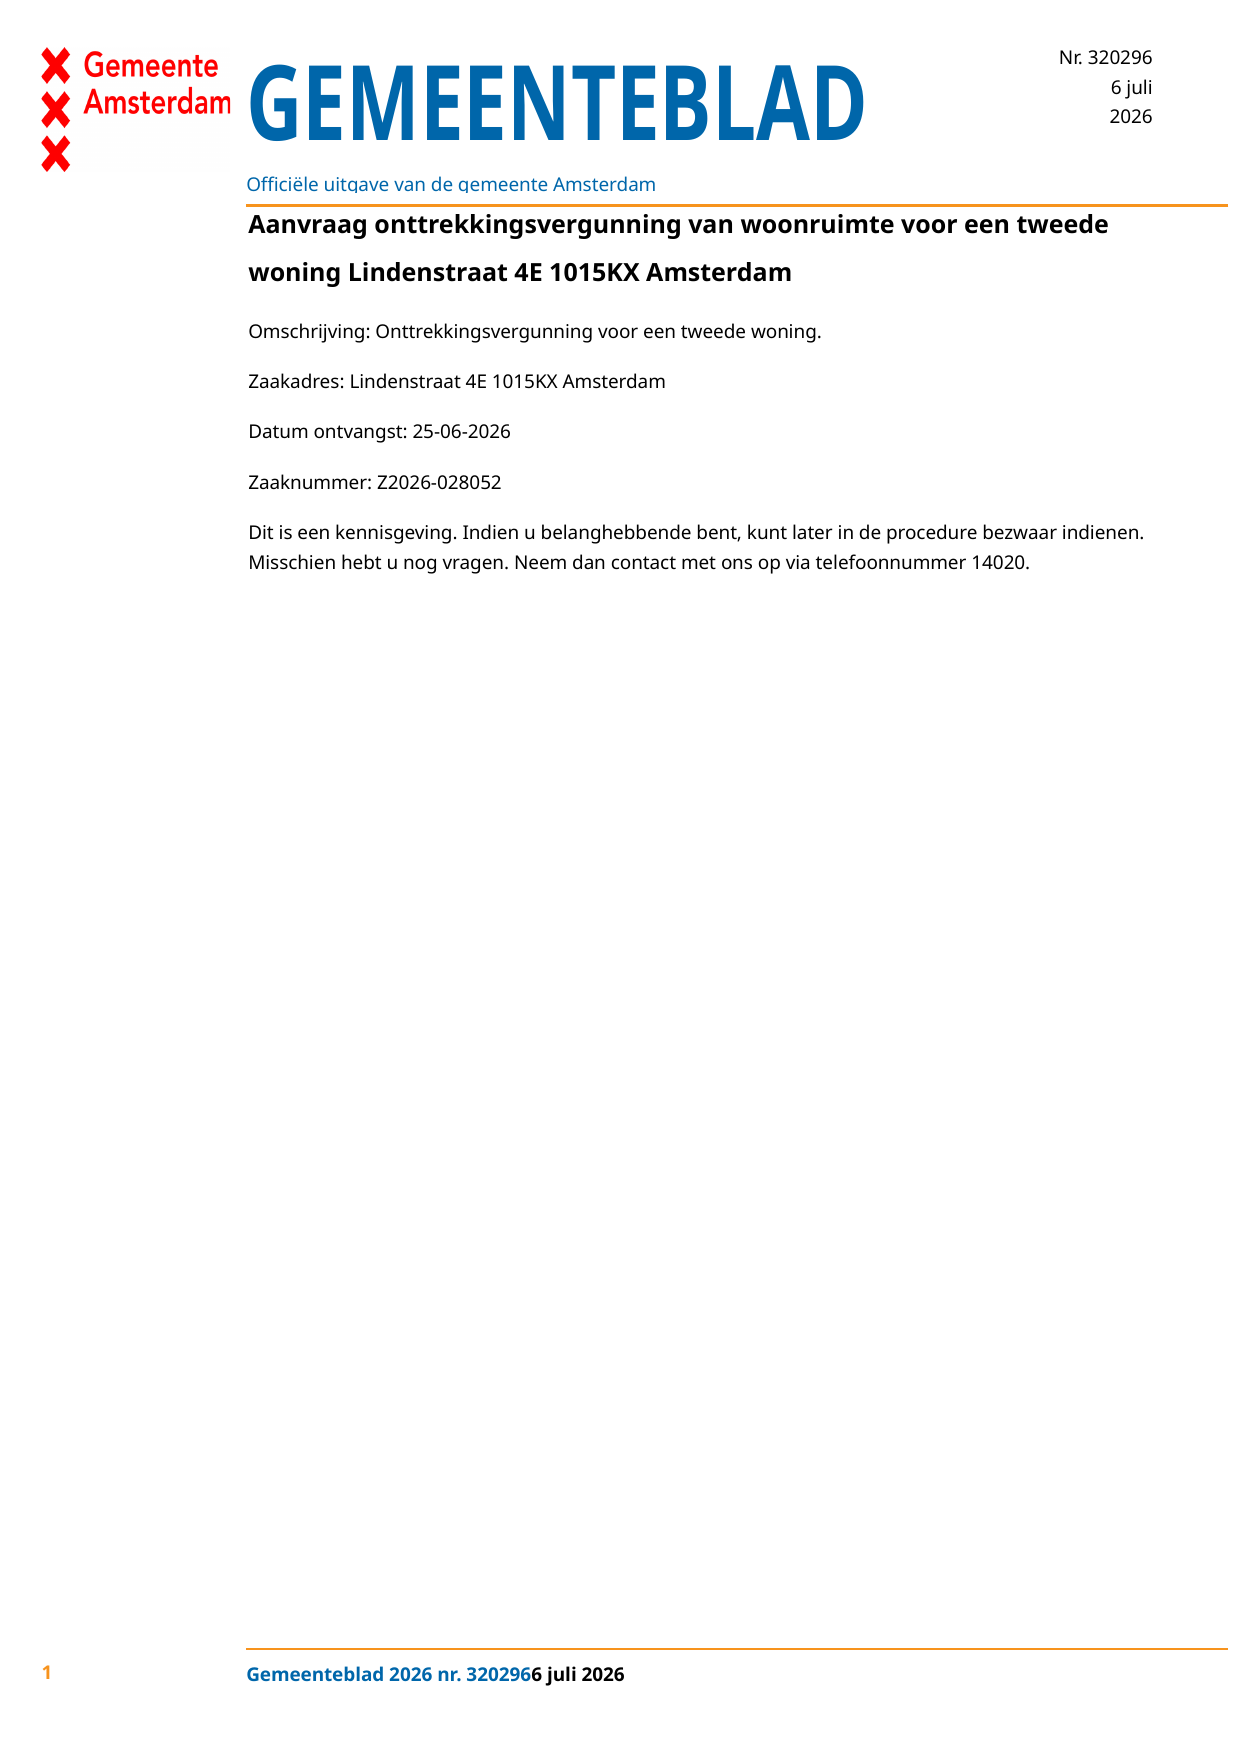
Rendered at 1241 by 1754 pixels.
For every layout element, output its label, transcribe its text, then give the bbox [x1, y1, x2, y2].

text Aanvraag onttrekkingsvergunning van woonruimte voor een tweede woning Lindenstraat 4E 1015KX Amsterdam [248, 207, 1152, 288]
text Datum ontvangst: 25-06-2026 [248, 419, 1152, 444]
text Zaakadres: Lindenstraat 4E 1015KX Amsterdam [248, 368, 1152, 394]
text Omschrijving: Onttrekkingsvergunning voor een tweede woning. [248, 318, 1152, 344]
text Zaaknummer: Z2026-028052 [248, 469, 1152, 495]
picture [41, 47, 231, 172]
text Dit is een kennisgeving. Indien u belanghebbende bent, kunt later in de procedure bezwaar indienen. Misschien hebt u nog vragen. Neem dan contact met ons op via telefoonnummer 14020. [248, 519, 1152, 575]
